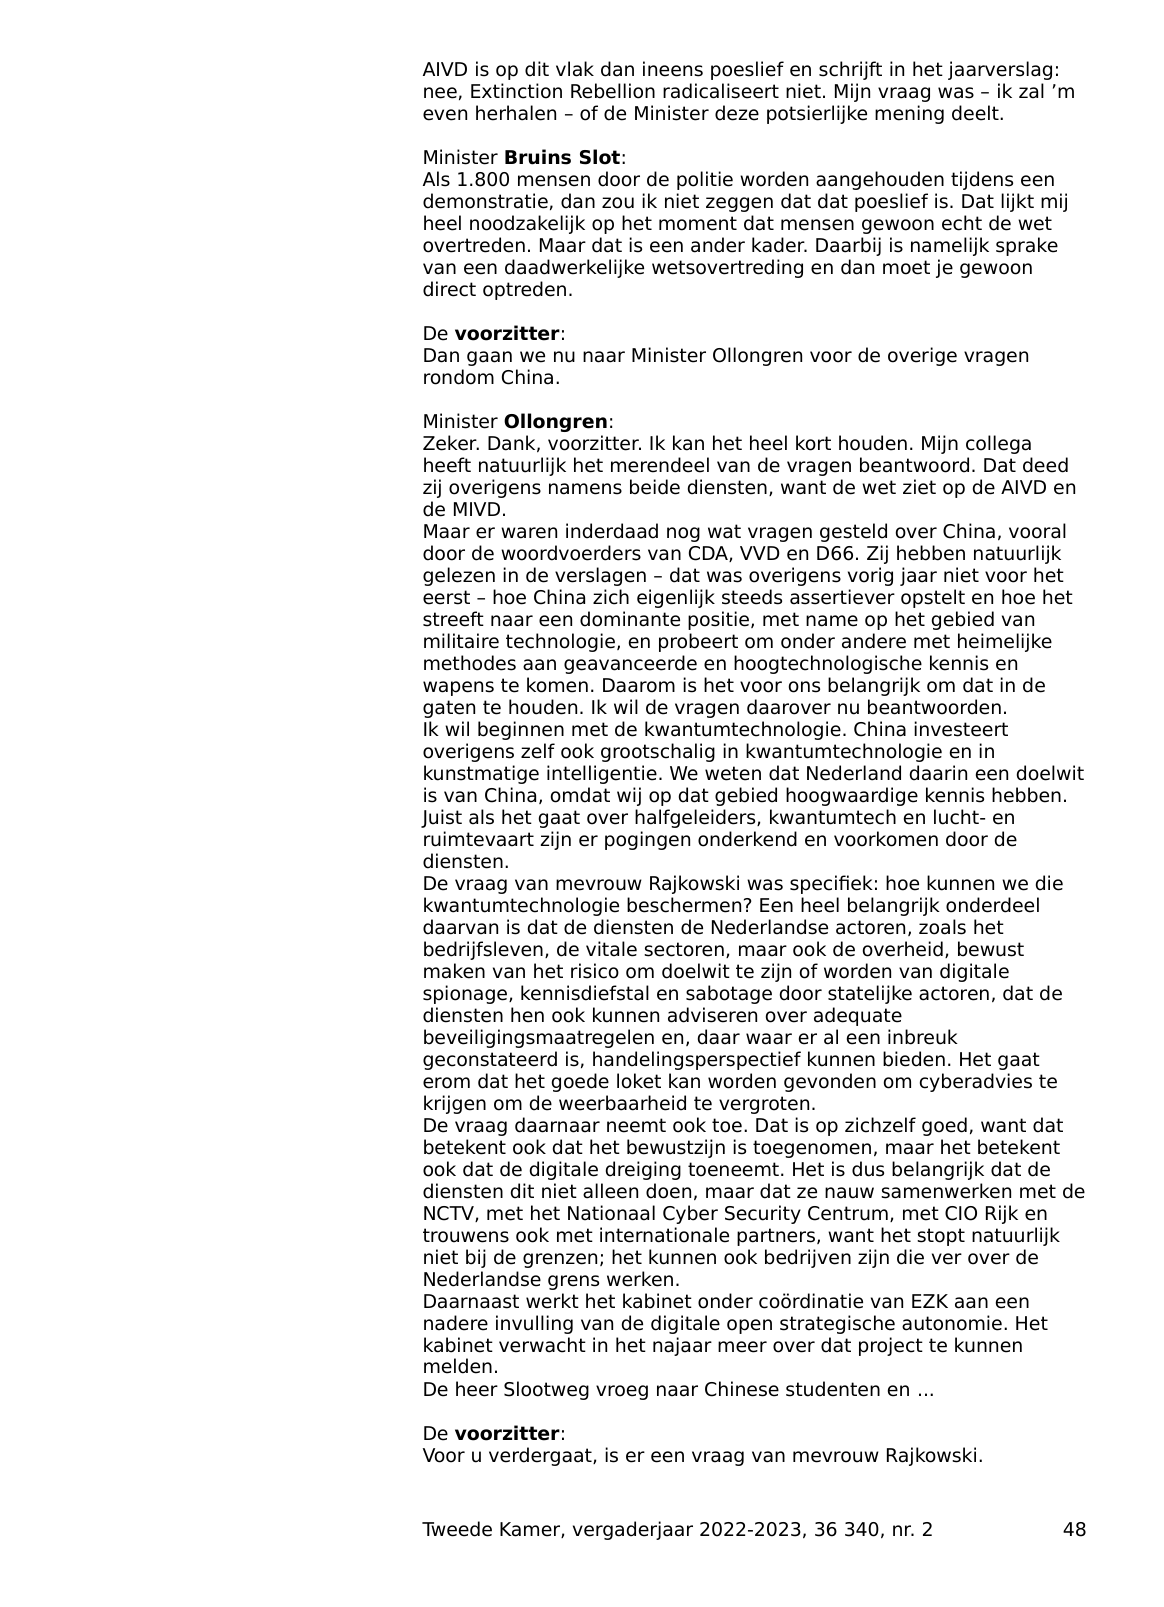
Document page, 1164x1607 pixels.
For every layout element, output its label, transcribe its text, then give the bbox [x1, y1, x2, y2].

text Voor u verdergaat, is er een vraag van mevrouw Rajkowski. [422, 1444, 1087, 1467]
text AIVD is op dit vlak dan ineens poeslief en schrijft in het jaarverslag: nee, Extinction Rebellion radicaliseert niet. Mijn vraag was – ik zal ’m even herhalen – of de Minister deze potsierlijke mening deelt. [422, 59, 1087, 125]
text Daarnaast werkt het kabinet onder coördinatie van EZK aan een nadere invulling van de digitale open strategische autonomie. Het kabinet verwacht in het najaar meer over dat project te kunnen melden. [422, 1291, 1087, 1378]
text Zeker. Dank, voorzitter. Ik kan het heel kort houden. Mijn collega heeft natuurlijk het merendeel van de vragen beantwoord. Dat deed zij overigens namens beide diensten, want de wet ziet op de AIVD en de MIVD. [422, 433, 1087, 521]
text Minister Ollongren: [422, 411, 1087, 433]
text Dan gaan we nu naar Minister Ollongren voor de overige vragen rondom China. [422, 345, 1087, 389]
text Als 1.800 mensen door de politie worden aangehouden tijdens een demonstratie, dan zou ik niet zeggen dat dat poeslief is. Dat lijkt mij heel noodzakelijk op het moment dat mensen gewoon echt de wet overtreden. Maar dat is een ander kader. Daarbij is namelijk sprake van een daadwerkelijke wetsovertreding en dan moet je gewoon direct optreden. [422, 169, 1087, 301]
text De voorzitter: [422, 323, 1087, 345]
text De voorzitter: [422, 1423, 1087, 1444]
text De heer Slootweg vroeg naar Chinese studenten en ... [422, 1378, 1087, 1400]
text Ik wil beginnen met de kwantumtechnologie. China investeert overigens zelf ook grootschalig in kwantumtechnologie en in kunstmatige intelligentie. We weten dat Nederland daarin een doelwit is van China, omdat wij op dat gebied hoogwaardige kennis hebben. Juist als het gaat over halfgeleiders, kwantumtech en lucht- en ruimtevaart zijn er pogingen onderkend en voorkomen door de diensten. [422, 719, 1087, 873]
text De vraag daarnaar neemt ook toe. Dat is op zichzelf goed, want dat betekent ook dat het bewustzijn is toegenomen, maar het betekent ook dat de digitale dreiging toeneemt. Het is dus belangrijk dat de diensten dit niet alleen doen, maar dat ze nauw samenwerken met de NCTV, met het Nationaal Cyber Security Centrum, met CIO Rijk en trouwens ook met internationale partners, want het stopt natuurlijk niet bij de grenzen; het kunnen ook bedrijven zijn die ver over de Nederlandse grens werken. [422, 1115, 1087, 1291]
text Minister Bruins Slot: [422, 147, 1087, 169]
text Maar er waren inderdaad nog wat vragen gesteld over China, vooral door de woordvoerders van CDA, VVD en D66. Zij hebben natuurlijk gelezen in de verslagen – dat was overigens vorig jaar niet voor het eerst – hoe China zich eigenlijk steeds assertiever opstelt en hoe het streeft naar een dominante positie, met name op het gebied van militaire technologie, en probeert om onder andere met heimelijke methodes aan geavanceerde en hoogtechnologische kennis en wapens te komen. Daarom is het voor ons belangrijk om dat in de gaten te houden. Ik wil de vragen daarover nu beantwoorden. [422, 521, 1087, 719]
text De vraag van mevrouw Rajkowski was specifiek: hoe kunnen we die kwantumtechnologie beschermen? Een heel belangrijk onderdeel daarvan is dat de diensten de Nederlandse actoren, zoals het bedrijfsleven, de vitale sectoren, maar ook de overheid, bewust maken van het risico om doelwit te zijn of worden van digitale spionage, kennisdiefstal en sabotage door statelijke actoren, dat de diensten hen ook kunnen adviseren over adequate beveiligingsmaatregelen en, daar waar er al een inbreuk geconstateerd is, handelingsperspectief kunnen bieden. Het gaat erom dat het goede loket kan worden gevonden om cyberadvies te krijgen om de weerbaarheid te vergroten. [422, 873, 1087, 1115]
